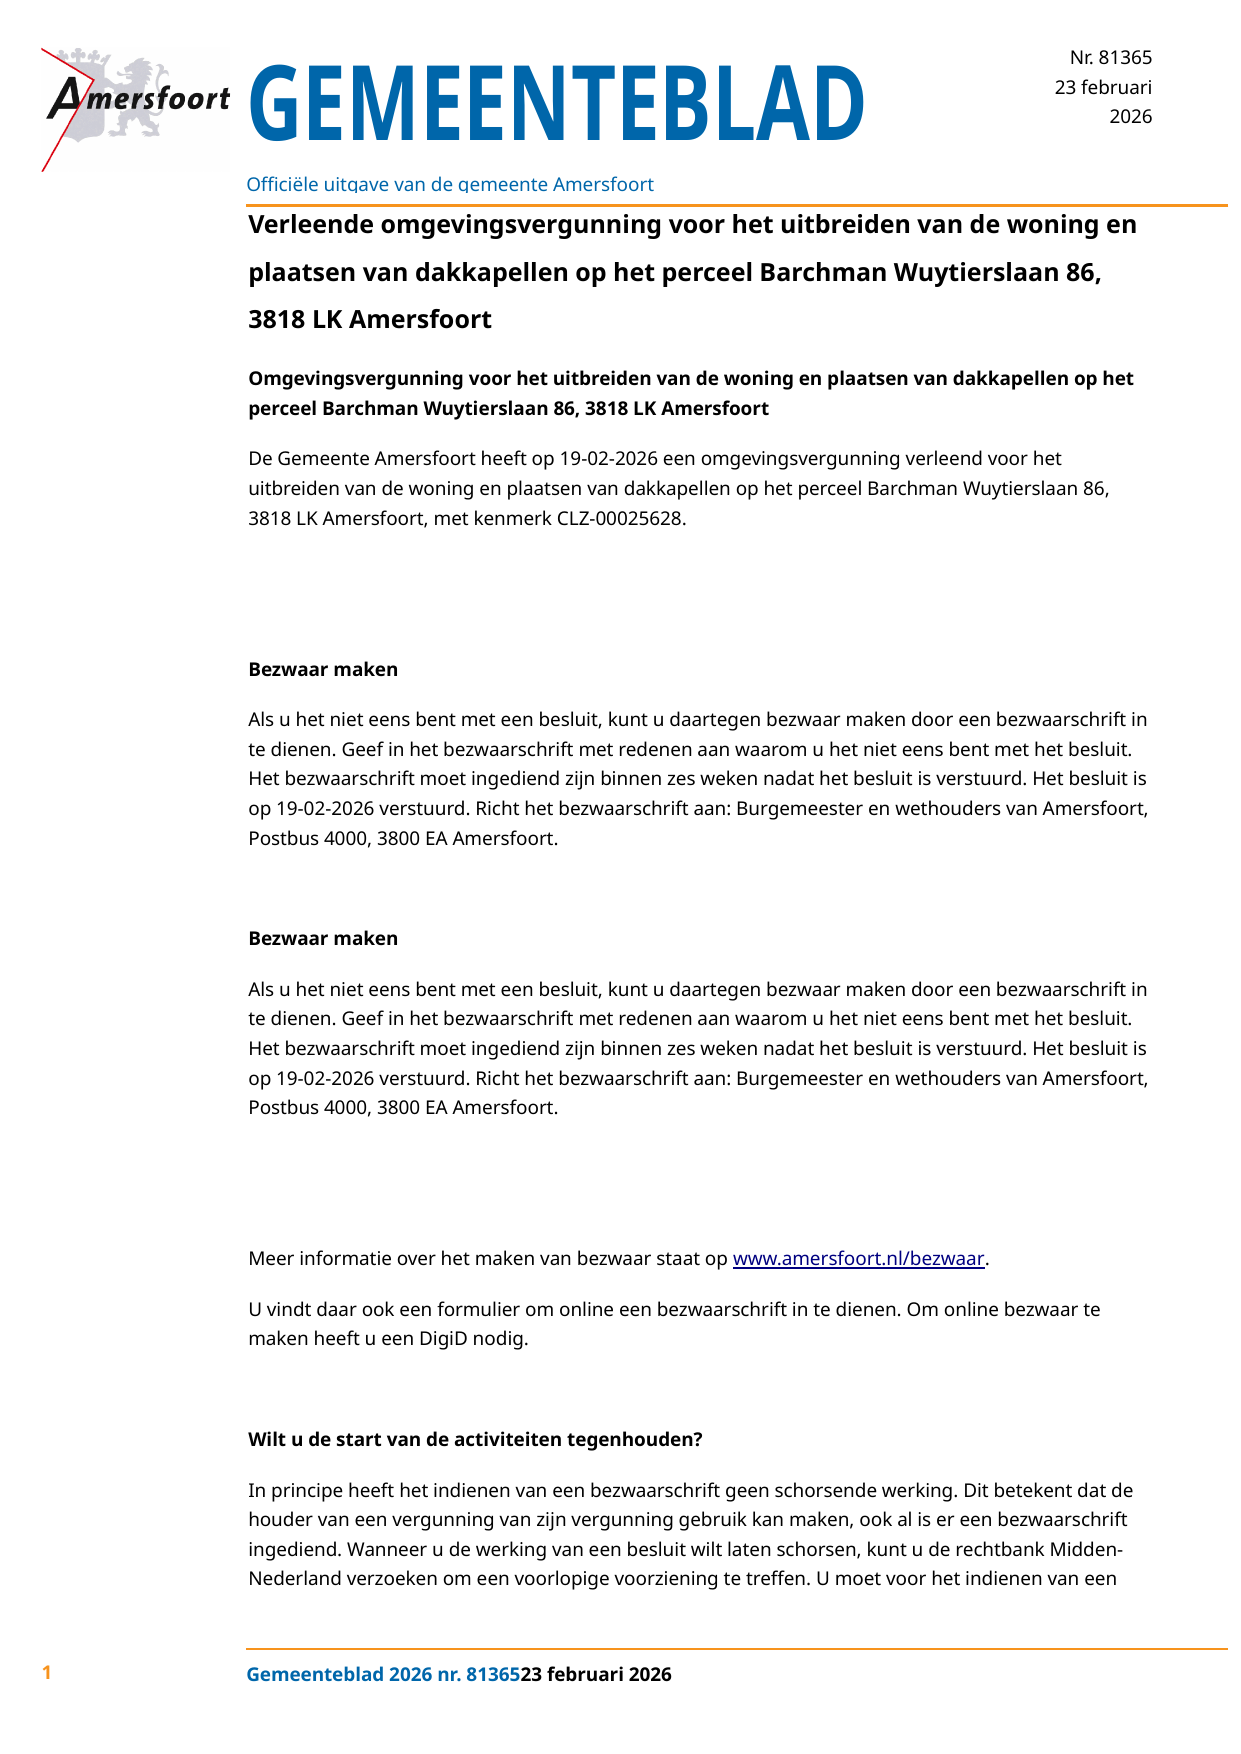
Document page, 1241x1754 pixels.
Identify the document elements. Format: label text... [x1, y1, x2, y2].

text Bezwaar maken [248, 926, 1152, 951]
text Als u het niet eens bent met een besluit, kunt u daartegen bezwaar maken door een bezwaarschrift in te dienen. Geef in het bezwaarschrift met redenen aan waarom u het niet eens bent met het besluit. Het bezwaarschrift moet ingediend zijn binnen zes weken nadat het besluit is verstuurd. Het besluit is op 19-02-2026 verstuurd. Richt het bezwaarschrift aan: Burgemeester en wethouders van Amersfoort, Postbus 4000, 3800 EA Amersfoort. [248, 706, 1152, 850]
text De Gemeente Amersfoort heeft op 19-02-2026 een omgevingsvergunning verleend voor het uitbreiden van de woning en plaatsen van dakkapellen op het perceel Barchman Wuytierslaan 86, 3818 LK Amersfoort, met kenmerk CLZ-00025628. [248, 446, 1152, 530]
text U vindt daar ook een formulier om online een bezwaarschrift in te dienen. Om online bezwaar te maken heeft u een DigiD nodig. [248, 1296, 1152, 1351]
text Meer informatie over het maken van bezwaar staat op www.amersfoort.nl/bezwaar. [248, 1246, 1152, 1271]
text Bezwaar maken [248, 656, 1152, 682]
picture [41, 47, 231, 172]
text Wilt u de start van de activiteiten tegenhouden? [248, 1426, 1152, 1452]
text Omgevingsvergunning voor het uitbreiden van de woning en plaatsen van dakkapellen op het perceel Barchman Wuytierslaan 86, 3818 LK Amersfoort [248, 366, 1152, 421]
text Verleende omgevingsvergunning voor het uitbreiden van de woning en plaatsen van dakkapellen op het perceel Barchman Wuytierslaan 86, 3818 LK Amersfoort [248, 207, 1152, 336]
text In principe heeft het indienen van een bezwaarschrift geen schorsende werking. Dit betekent dat de houder van een vergunning van zijn vergunning gebruik kan maken, ook al is er een bezwaarschrift ingediend. Wanneer u de werking van een besluit wilt laten schorsen, kunt u de rechtbank Midden-Nederland verzoeken om een voorlopige voorziening te treffen. U moet voor het indienen van een [248, 1477, 1152, 1591]
text Als u het niet eens bent met een besluit, kunt u daartegen bezwaar maken door een bezwaarschrift in te dienen. Geef in het bezwaarschrift met redenen aan waarom u het niet eens bent met het besluit. Het bezwaarschrift moet ingediend zijn binnen zes weken nadat het besluit is verstuurd. Het besluit is op 19-02-2026 verstuurd. Richt het bezwaarschrift aan: Burgemeester en wethouders van Amersfoort, Postbus 4000, 3800 EA Amersfoort. [248, 976, 1152, 1120]
